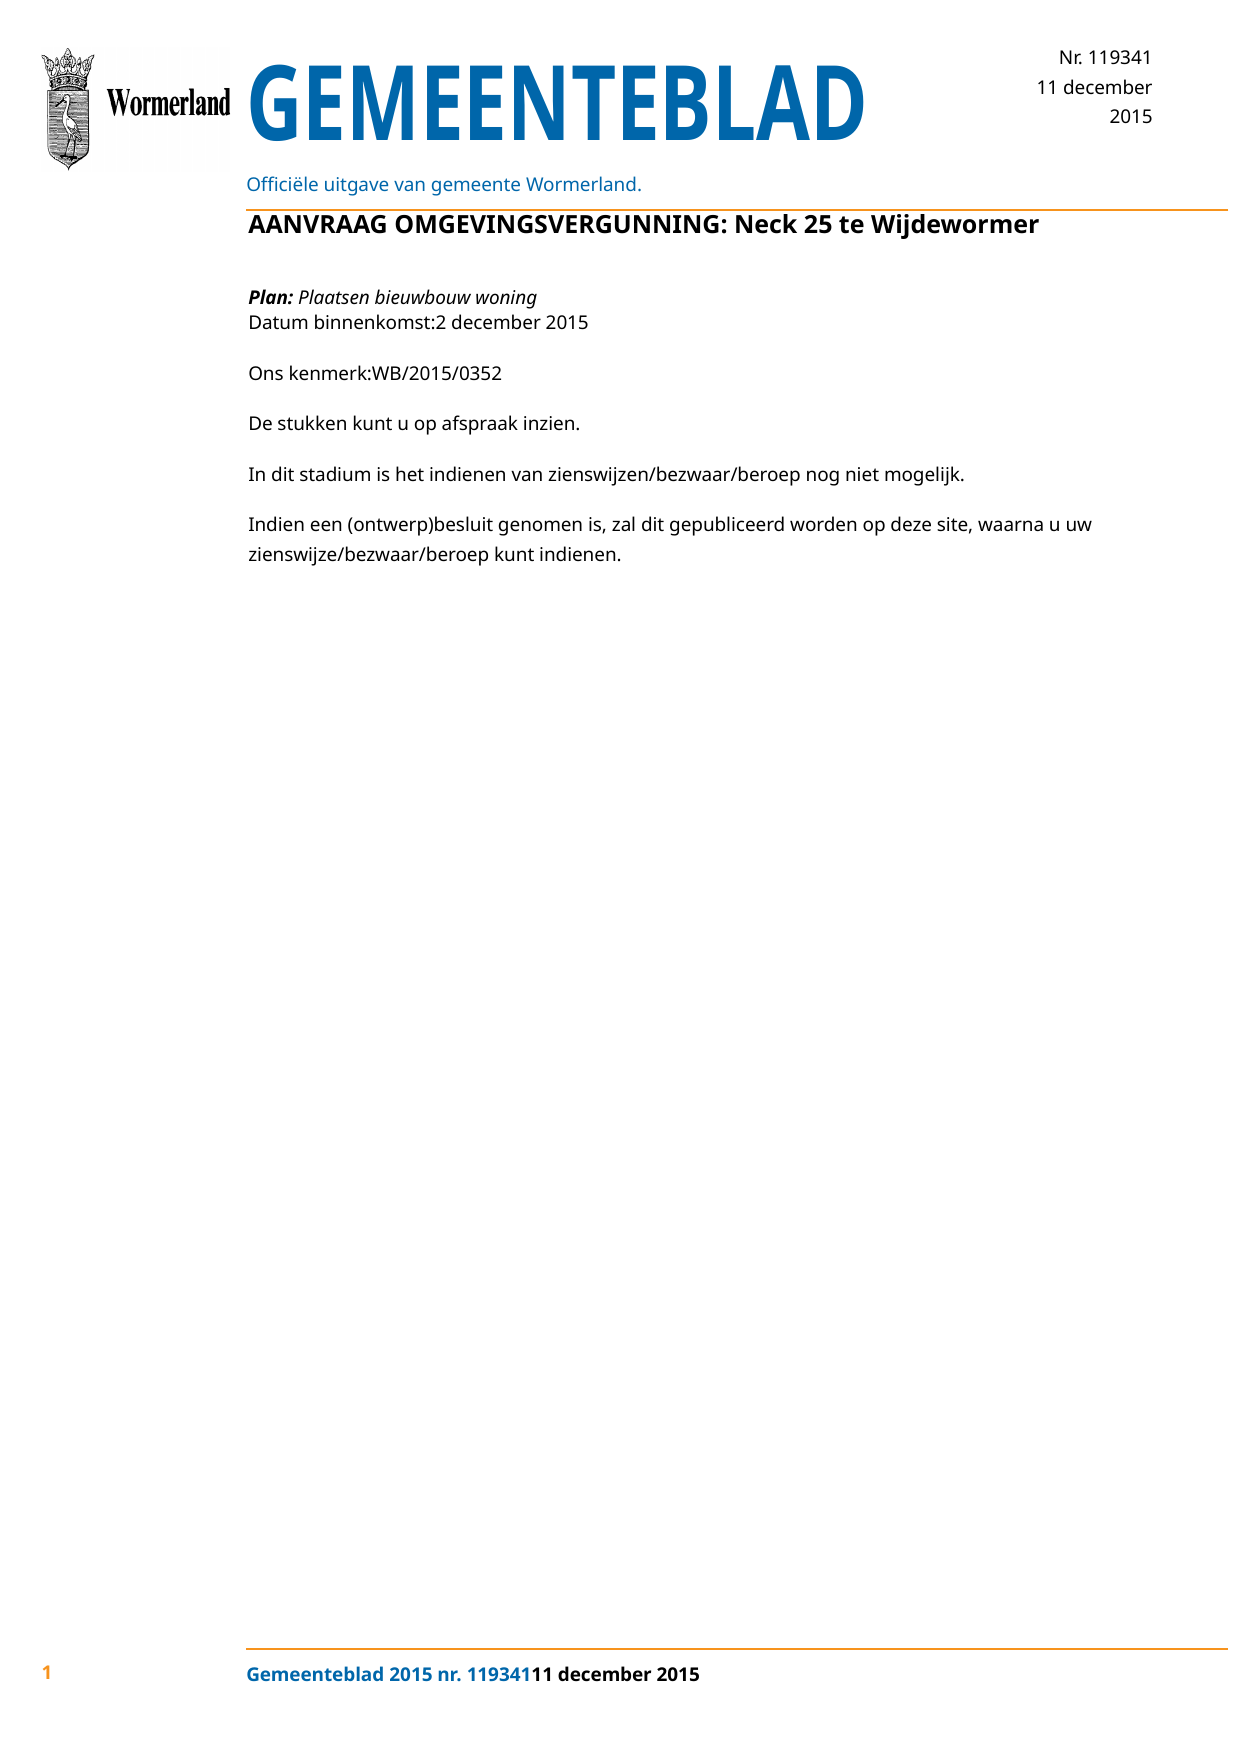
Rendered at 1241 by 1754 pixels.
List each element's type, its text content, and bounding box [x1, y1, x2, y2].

text Indien een (ontwerp)besluit genomen is, zal dit gepubliceerd worden op deze site, waarna u uw zienswijze/bezwaar/beroep kunt indienen. [248, 511, 1152, 567]
text Datum binnenkomst:2 december 2015 [248, 309, 1152, 335]
text De stukken kunt u op afspraak inzien. [248, 410, 1152, 436]
text In dit stadium is het indienen van zienswijzen/bezwaar/beroep nog niet mogelijk. [248, 461, 1152, 487]
text Ons kenmerk:WB/2015/0352 [248, 360, 1152, 386]
text Plan: Plaatsen bieuwbouw woning [248, 284, 1152, 309]
picture [41, 47, 231, 172]
text AANVRAAG OMGEVINGSVERGUNNING: Neck 25 te Wijdewormer [248, 211, 1152, 241]
